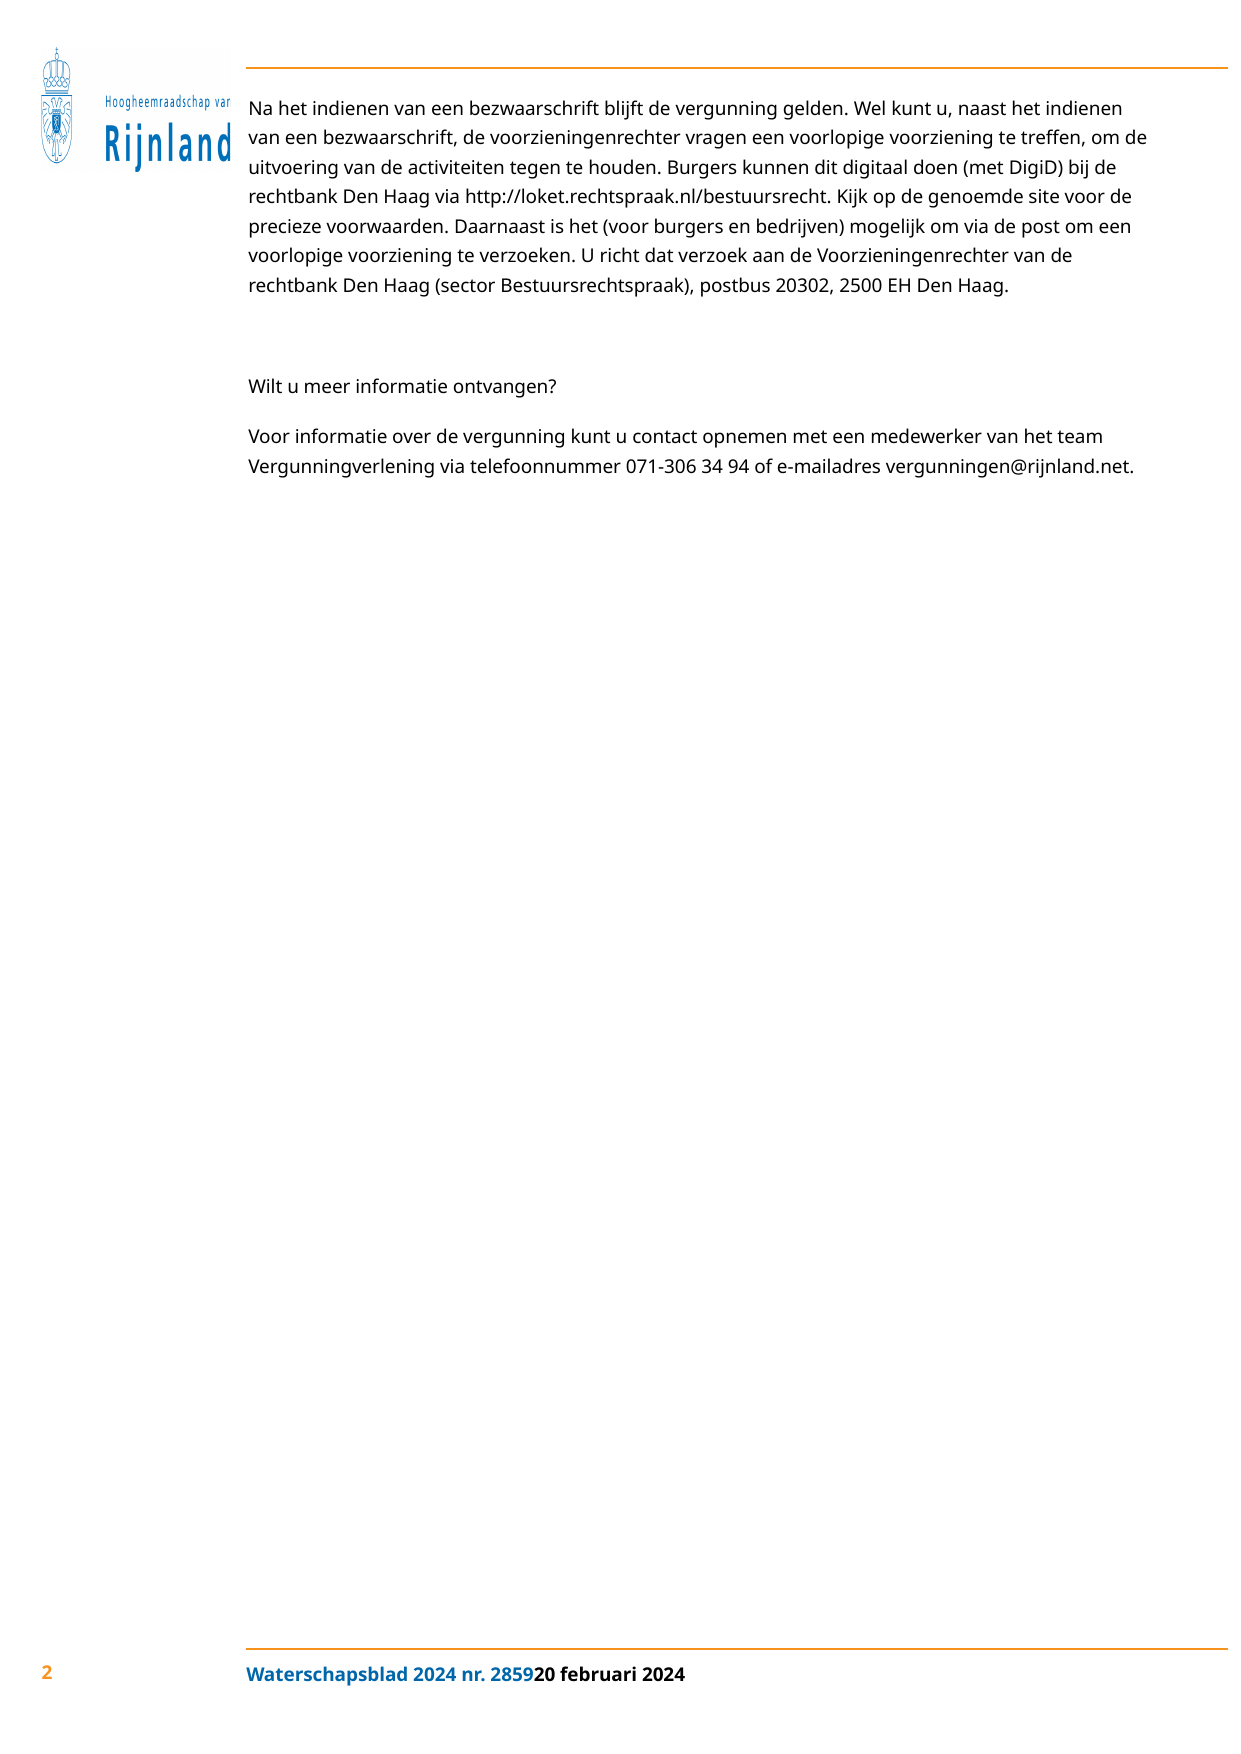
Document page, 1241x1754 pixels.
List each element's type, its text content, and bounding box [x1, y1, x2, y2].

picture [41, 47, 231, 172]
text Wilt u meer informatie ontvangen? [248, 373, 1152, 399]
text Na het indienen van een bezwaarschrift blijft de vergunning gelden. Wel kunt u, naast het indienen van een bezwaarschrift, de voorzieningenrechter vragen een voorlopige voorziening te treffen, om de uitvoering van de activiteiten tegen te houden. Burgers kunnen dit digitaal doen (met DigiD) bij de rechtbank Den Haag via http://loket.rechtspraak.nl/bestuursrecht. Kijk op de genoemde site voor de precieze voorwaarden. Daarnaast is het (voor burgers en bedrijven) mogelijk om via de post om een voorlopige voorziening te verzoeken. U richt dat verzoek aan de Voorzieningenrechter van de rechtbank Den Haag (sector Bestuursrechtspraak), postbus 20302, 2500 EH Den Haag. [248, 95, 1152, 298]
text Voor informatie over de vergunning kunt u contact opnemen met een medewerker van het team Vergunningverlening via telefoonnummer 071-306 34 94 of e-mailadres vergunningen@rijnland.net. [248, 423, 1152, 479]
